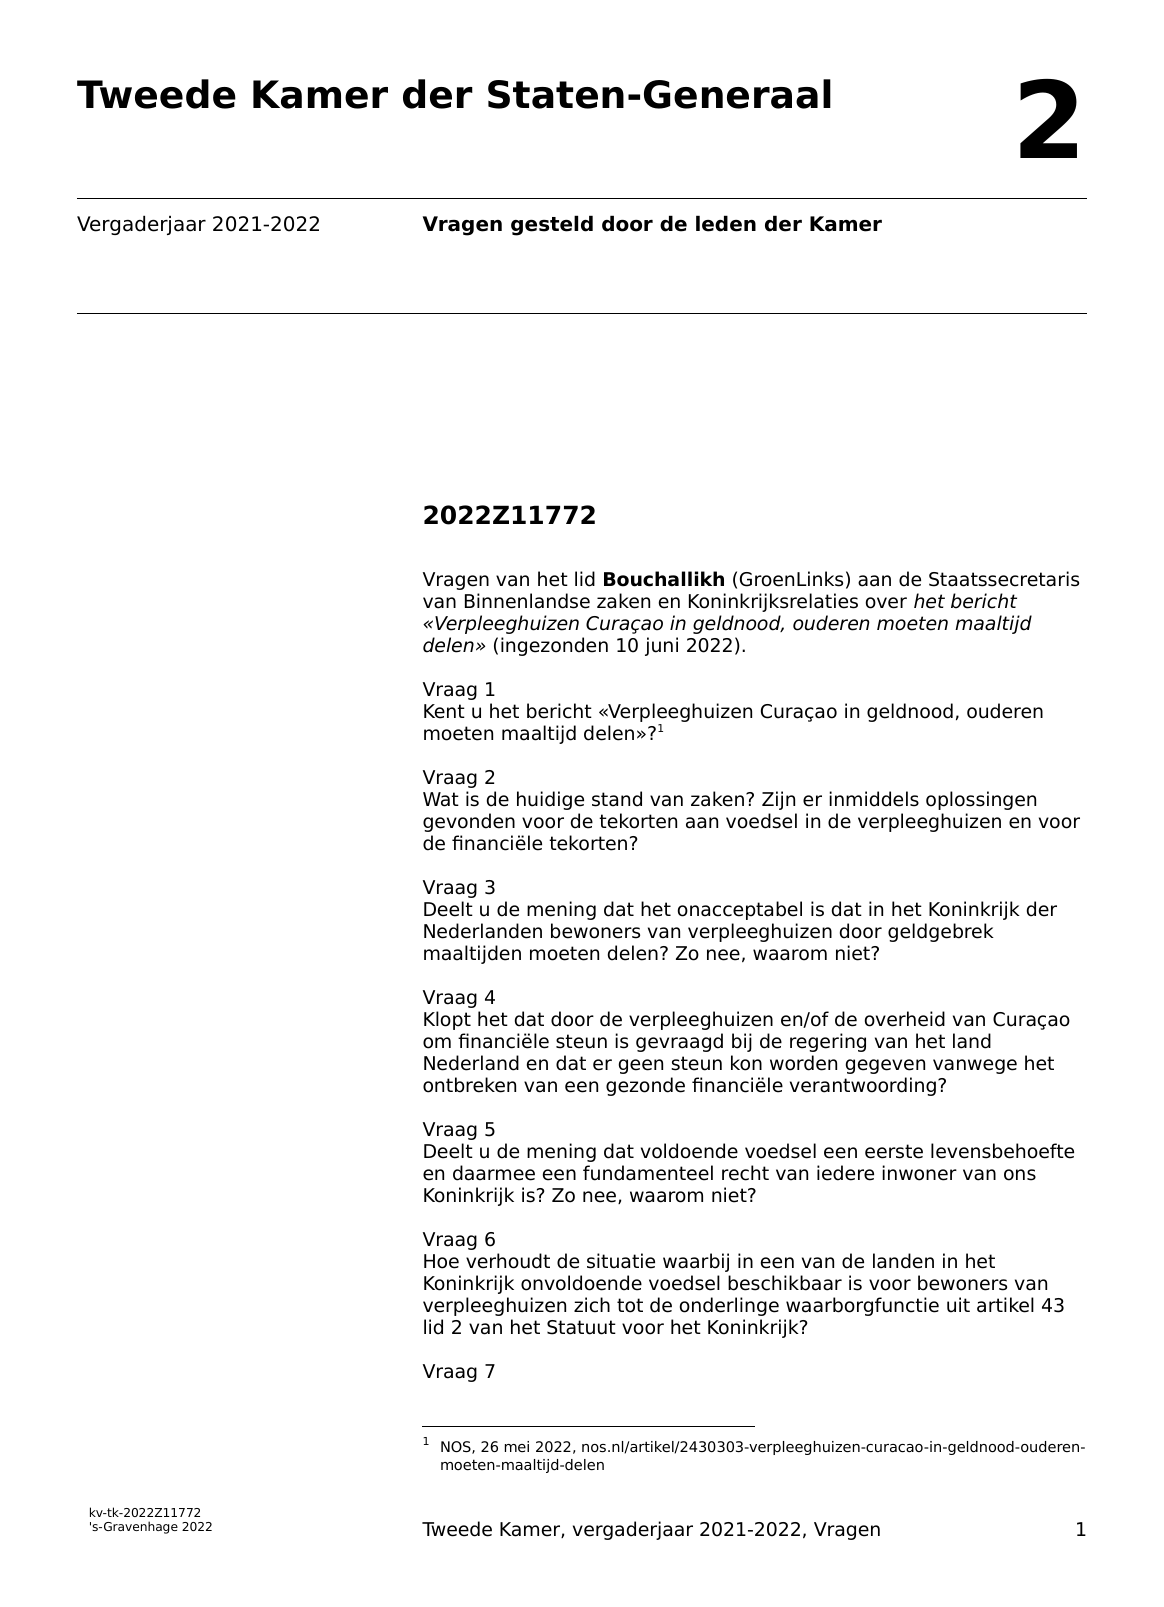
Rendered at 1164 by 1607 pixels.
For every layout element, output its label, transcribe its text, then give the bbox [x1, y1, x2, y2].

text Wat is de huidige stand van zaken? Zijn er inmiddels oplossingen gevonden voor de tekorten aan voedsel in de verpleeghuizen en voor de financiële tekorten? [422, 789, 1087, 855]
table_header Tweede Kamer der Staten-Generaal [77, 59, 886, 198]
text Deelt u de mening dat het onacceptabel is dat in het Koninkrijk der Nederlanden bewoners van verpleeghuizen door geldgebrek maaltijden moeten delen? Zo nee, waarom niet? [422, 899, 1087, 965]
text Deelt u de mening dat voldoende voedsel een eerste levensbehoefte en daarmee een fundamenteel recht van iedere inwoner van ons Koninkrijk is? Zo nee, waarom niet? [422, 1141, 1087, 1207]
text Klopt het dat door de verpleeghuizen en/of de overheid van Curaçao om financiële steun is gevraagd bij de regering van het land Nederland en dat er geen steun kon worden gegeven vanwege het ontbreken van een gezonde financiële verantwoording? [422, 1009, 1087, 1097]
text 2022Z11772 [422, 501, 1087, 531]
text Vraag 4 [422, 987, 1087, 1009]
text Vraag 6 [422, 1229, 1087, 1251]
text 's-Gravenhage 2022 [88, 1520, 323, 1534]
text Vraag 7 [422, 1361, 1087, 1383]
text kv-tk-2022Z11772 [88, 1506, 323, 1520]
text Vraag 3 [422, 877, 1087, 899]
table_header 2 [886, 59, 1087, 198]
table_cell Vergaderjaar 2021-2022 [77, 199, 422, 313]
text Vraag 5 [422, 1119, 1087, 1141]
text Vraag 2 [422, 767, 1087, 789]
table_cell Vragen gesteld door de leden der Kamer [422, 199, 1087, 313]
text NOS, 26 mei 2022, nos.nl/artikel/2430303-verpleeghuizen-curacao-in-geldnood-ouderen-moeten-maaltijd-delen [422, 1435, 1087, 1474]
text Vraag 1 [422, 679, 1087, 701]
text Kent u het bericht «Verpleeghuizen Curaçao in geldnood, ouderen moeten maaltijd delen»? [422, 701, 1087, 745]
text Hoe verhoudt de situatie waarbij in een van de landen in het Koninkrijk onvoldoende voedsel beschikbaar is voor bewoners van verpleeghuizen zich tot de onderlinge waarborgfunctie uit artikel 43 lid 2 van het Statuut voor het Koninkrijk? [422, 1251, 1087, 1339]
text Vragen van het lid Bouchallikh (GroenLinks) aan de Staatssecretaris van Binnenlandse zaken en Koninkrijksrelaties over het bericht «Verpleeghuizen Curaçao in geldnood, ouderen moeten maaltijd delen» (ingezonden 10 juni 2022). [422, 569, 1087, 657]
